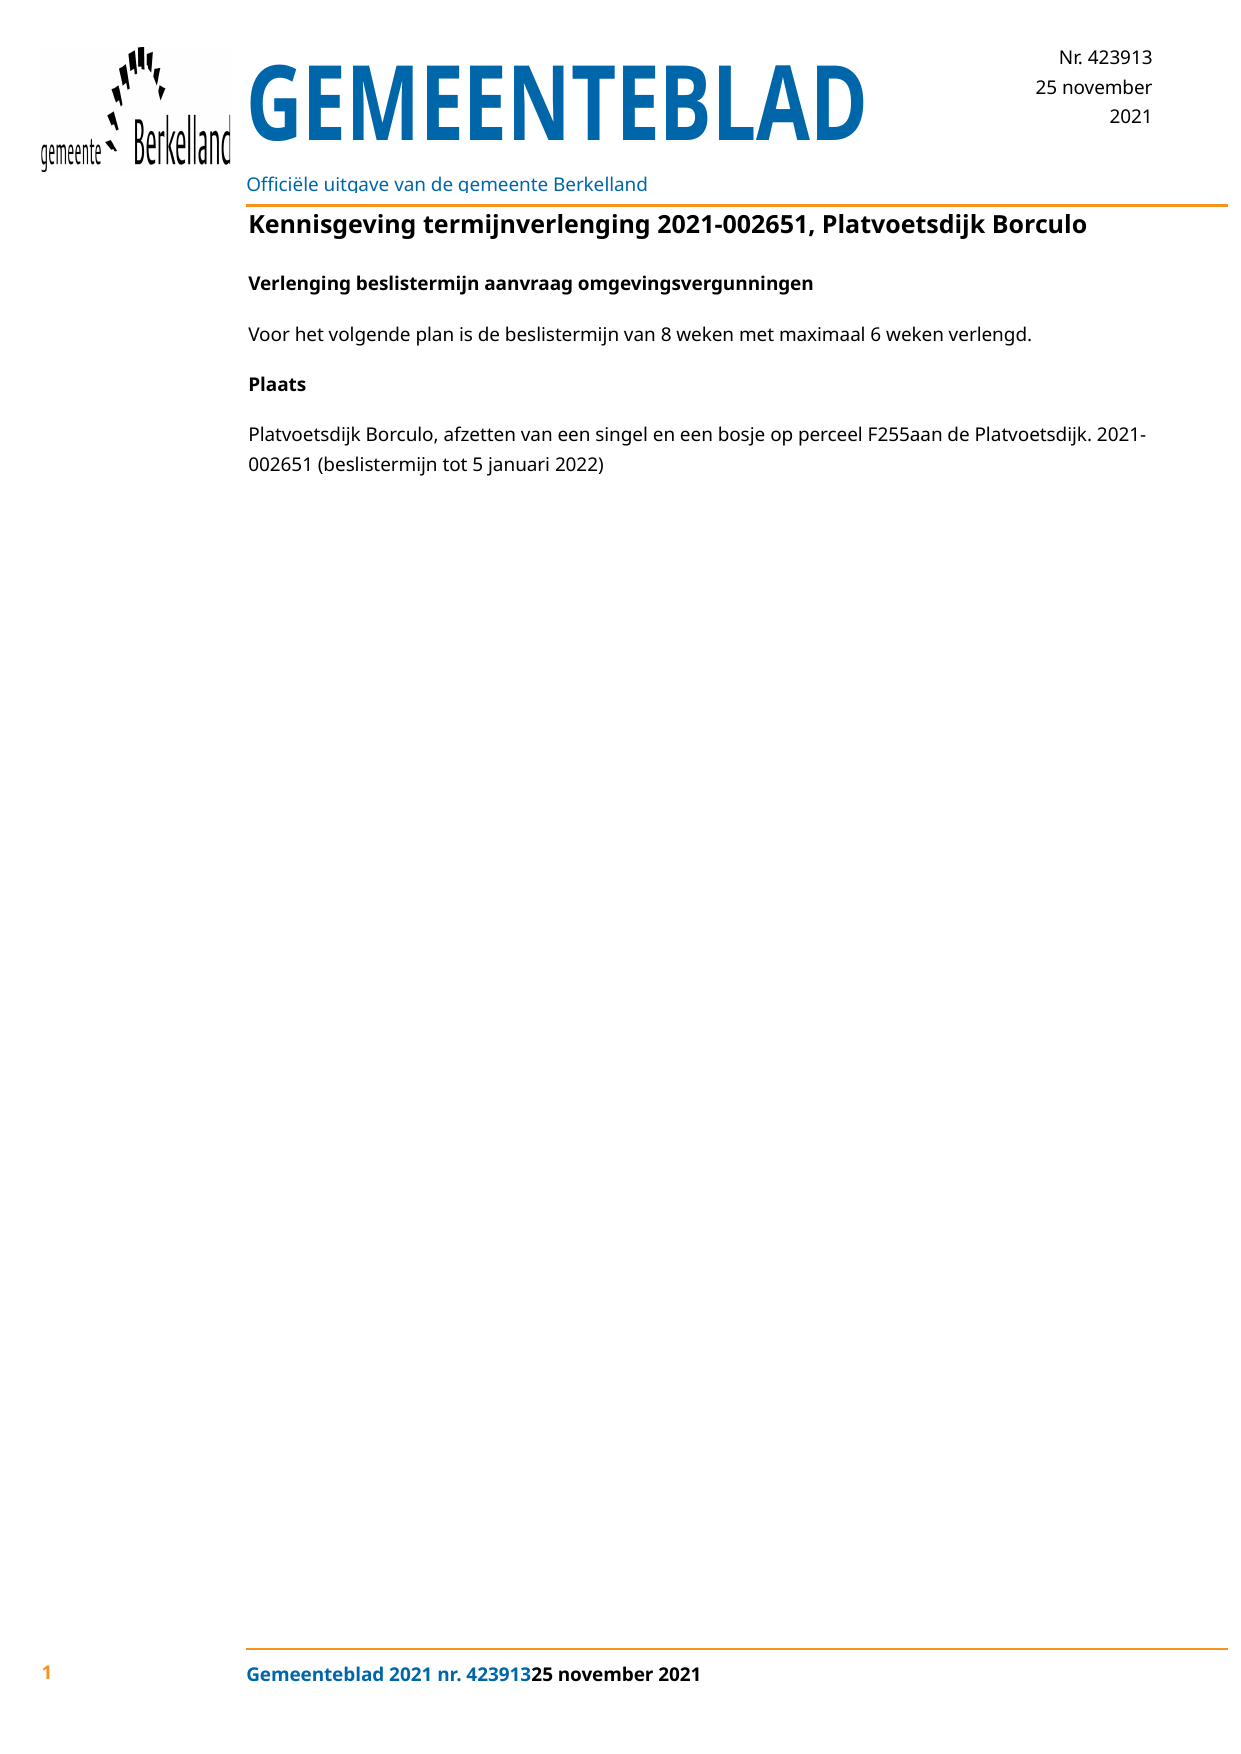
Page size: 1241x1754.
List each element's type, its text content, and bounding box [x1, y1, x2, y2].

text Kennisgeving termijnverlenging 2021-002651, Platvoetsdijk Borculo [248, 207, 1152, 241]
text Voor het volgende plan is de beslistermijn van 8 weken met maximaal 6 weken verlengd. [248, 321, 1152, 346]
picture [41, 47, 231, 172]
text Plaats [248, 371, 1152, 397]
text Verlenging beslistermijn aanvraag omgevingsvergunningen [248, 270, 1152, 296]
text Platvoetsdijk Borculo, afzetten van een singel en een bosje op perceel F255aan de Platvoetsdijk. 2021-002651 (beslistermijn tot 5 januari 2022) [248, 422, 1152, 477]
